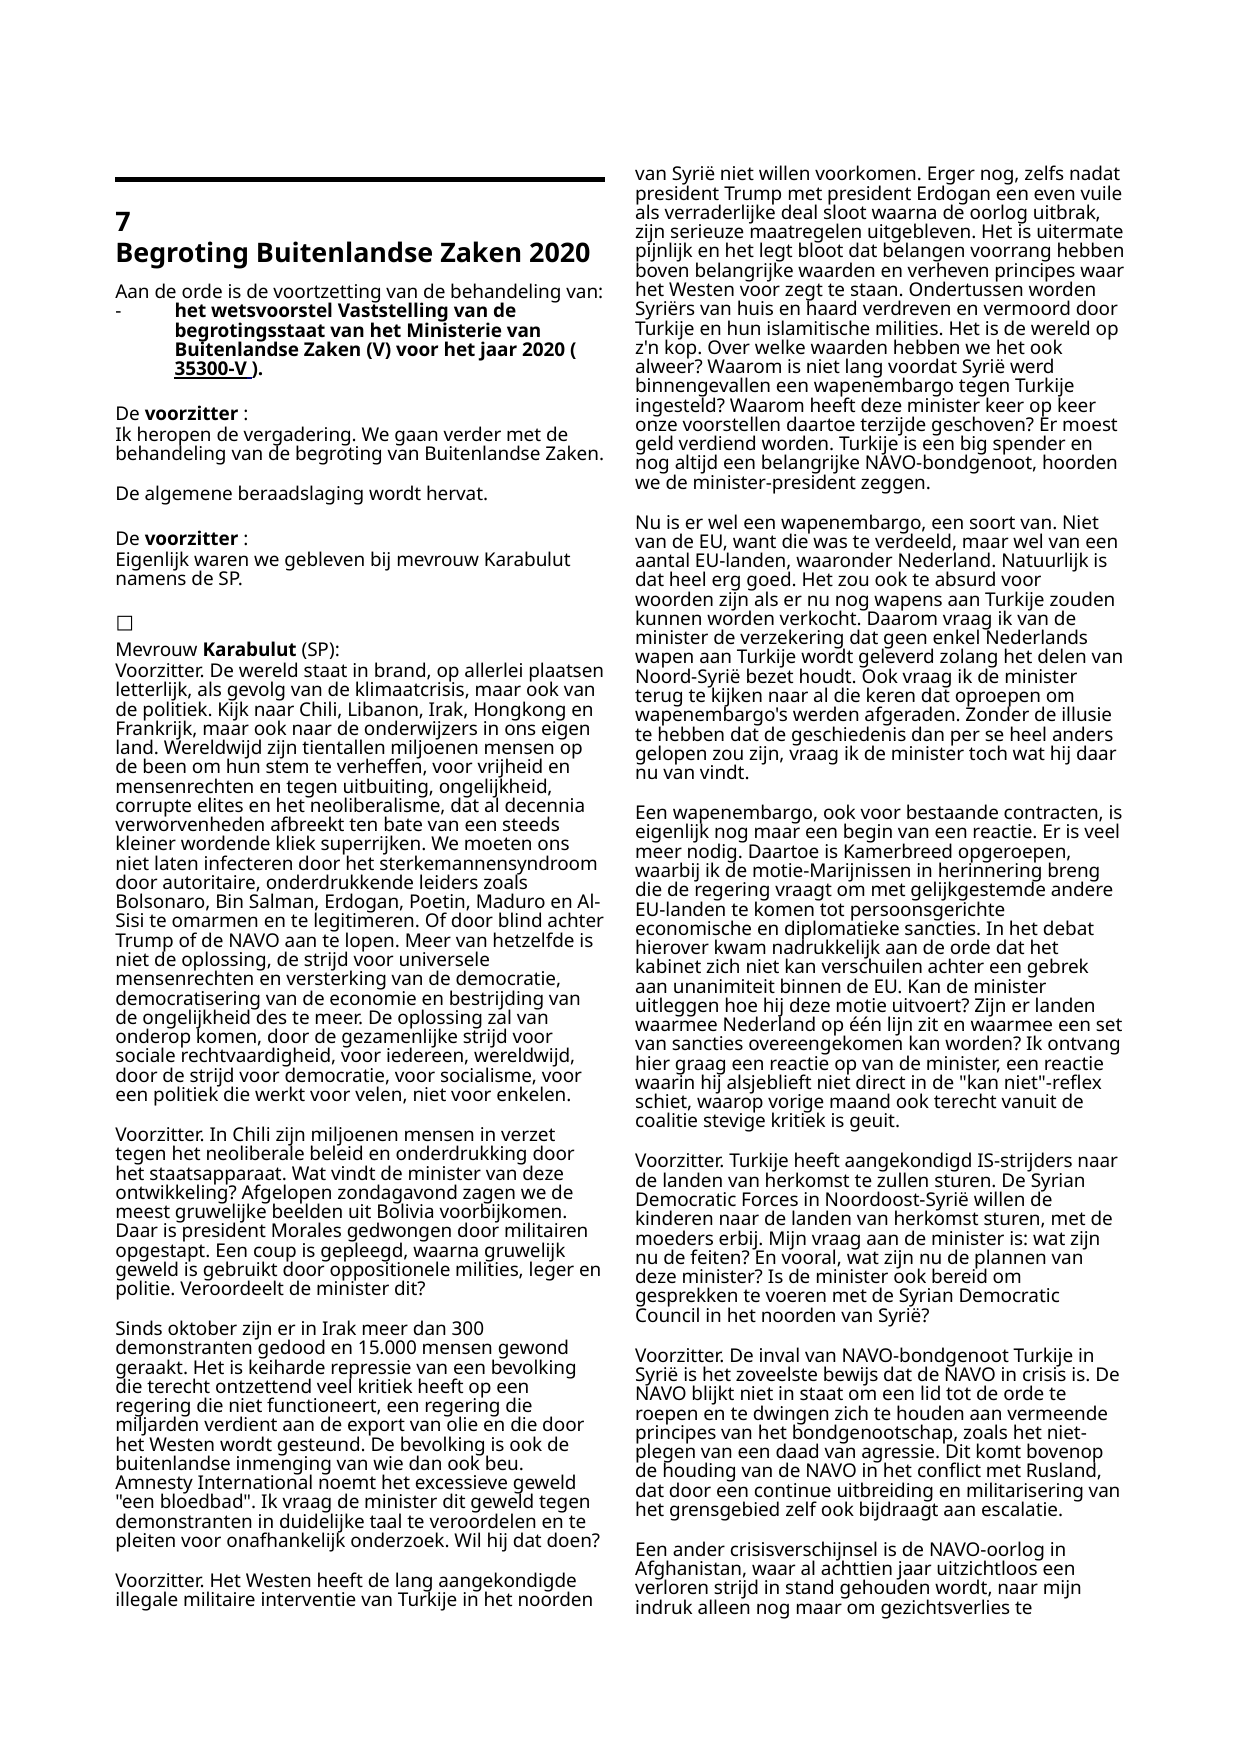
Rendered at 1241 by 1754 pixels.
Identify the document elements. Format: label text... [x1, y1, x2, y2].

text Voorzitter. In Chili zijn miljoenen mensen in verzet tegen het neoliberale beleid en onderdrukking door het staatsapparaat. Wat vindt de minister van deze ontwikkeling? Afgelopen zondagavond zagen we de meest gruwelijke beelden uit Bolivia voorbijkomen. Daar is president Morales gedwongen door militairen opgestapt. Een coup is gepleegd, waarna gruwelijk geweld is gebruikt door oppositionele milities, leger en politie. Veroordeelt de minister dit? [115, 1126, 605, 1299]
text Nu is er wel een wapenembargo, een soort van. Niet van de EU, want die was te verdeeld, maar wel van een aantal EU-landen, waaronder Nederland. Natuurlijk is dat heel erg goed. Het zou ook te absurd voor woorden zijn als er nu nog wapens aan Turkije zouden kunnen worden verkocht. Daarom vraag ik van de minister de verzekering dat geen enkel Nederlands wapen aan Turkije wordt geleverd zolang het delen van Noord-Syrië bezet houdt. Ook vraag ik de minister terug te kijken naar al die keren dat oproepen om wapenembargo's werden afgeraden. Zonder de illusie te hebben dat de geschiedenis dan per se heel anders gelopen zou zijn, vraag ik de minister toch wat hij daar nu van vindt. [635, 514, 1125, 783]
text Voorzitter. De wereld staat in brand, op allerlei plaatsen letterlijk, als gevolg van de klimaatcrisis, maar ook van de politiek. Kijk naar Chili, Libanon, Irak, Hongkong en Frankrijk, maar ook naar de onderwijzers in ons eigen land. Wereldwijd zijn tientallen miljoenen mensen op de been om hun stem te verheffen, voor vrijheid en mensenrechten en tegen uitbuiting, ongelijkheid, corrupte elites en het neoliberalisme, dat al decennia verworvenheden afbreekt ten bate van een steeds kleiner wordende kliek superrijken. We moeten ons niet laten infecteren door het sterkemannensyndroom door autoritaire, onderdrukkende leiders zoals Bolsonaro, Bin Salman, Erdogan, Poetin, Maduro en Al-Sisi te omarmen en te legitimeren. Of door blind achter Trump of de NAVO aan te lopen. Meer van hetzelfde is niet de oplossing, de strijd voor universele mensenrechten en versterking van de democratie, democratisering van de economie en bestrijding van de ongelijkheid des te meer. De oplossing zal van onderop komen, door de gezamenlijke strijd voor sociale rechtvaardigheid, voor iedereen, wereldwijd, door de strijd voor democratie, voor socialisme, voor een politiek die werkt voor velen, niet voor enkelen. [115, 662, 605, 1105]
text van Syrië niet willen voorkomen. Erger nog, zelfs nadat president Trump met president Erdogan een even vuile als verraderlijke deal sloot waarna de oorlog uitbrak, zijn serieuze maatregelen uitgebleven. Het is uitermate pijnlijk en het legt bloot dat belangen voorrang hebben boven belangrijke waarden en verheven principes waar het Westen voor zegt te staan. Ondertussen worden Syriërs van huis en haard verdreven en vermoord door Turkije en hun islamitische milities. Het is de wereld op z'n kop. Over welke waarden hebben we het ook alweer? Waarom is niet lang voordat Syrië werd binnengevallen een wapenembargo tegen Turkije ingesteld? Waarom heeft deze minister keer op keer onze voorstellen daartoe terzijde geschoven? Er moest geld verdiend worden. Turkije is een big spender en nog altijd een belangrijke NAVO-bondgenoot, hoorden we de minister-president zeggen. [635, 165, 1125, 493]
text Aan de orde is de voortzetting van de behandeling van: [115, 283, 605, 302]
text Eigenlijk waren we gebleven bij mevrouw Karabulut namens de SP. [115, 551, 605, 590]
text Een ander crisisverschijnsel is de NAVO-oorlog in Afghanistan, waar al achttien jaar uitzichtloos een verloren strijd in stand gehouden wordt, naar mijn indruk alleen nog maar om gezichtsverlies te [635, 1541, 1125, 1618]
text Voorzitter. De inval van NAVO-bondgenoot Turkije in Syrië is het zoveelste bewijs dat de NAVO in crisis is. De NAVO blijkt niet in staat om een lid tot de orde te roepen en te dwingen zich te houden aan vermeende principes van het bondgenootschap, zoals het niet-plegen van een daad van agressie. Dit komt bovenop de houding van de NAVO in het conflict met Rusland, dat door een continue uitbreiding en militarisering van het grensgebied zelf ook bijdraagt aan escalatie. [635, 1347, 1125, 1520]
text De voorzitter : [115, 400, 605, 426]
text Ik heropen de vergadering. We gaan verder met de behandeling van de begroting van Buitenlandse Zaken. [115, 426, 605, 464]
text 7 [115, 203, 605, 239]
text Voorzitter. Het Westen heeft de lang aangekondigde illegale militaire interventie van Turkije in het noorden [115, 1572, 605, 1611]
text De algemene beraadslaging wordt hervat. [115, 485, 605, 504]
text De voorzitter : [115, 525, 605, 551]
text Mevrouw Karabulut (SP): [115, 636, 605, 662]
text Sinds oktober zijn er in Irak meer dan 300 demonstranten gedood en 15.000 mensen gewond geraakt. Het is keiharde repressie van een bevolking die terecht ontzettend veel kritiek heeft op een regering die niet functioneert, een regering die miljarden verdient aan de export van olie en die door het Westen wordt gesteund. De bevolking is ook de buitenlandse inmenging van wie dan ook beu. Amnesty International noemt het excessieve geweld "een bloedbad". Ik vraag de minister dit geweld tegen demonstranten in duidelijke taal te veroordelen en te pleiten voor onafhankelijk onderzoek. Wil hij dat doen? [115, 1320, 605, 1551]
list het wetsvoorstel Vaststelling van de begrotingsstaat van het Ministerie van Buitenlandse Zaken (V) voor het jaar 2020 ( 35300-V ). [115, 302, 605, 379]
text Begroting Buitenlandse Zaken 2020 [115, 239, 605, 283]
text ⬜ [115, 611, 605, 636]
text Een wapenembargo, ook voor bestaande contracten, is eigenlijk nog maar een begin van een reactie. Er is veel meer nodig. Daartoe is Kamerbreed opgeroepen, waarbij ik de motie-Marijnissen in herinnering breng die de regering vraagt om met gelijkgestemde andere EU-landen te komen tot persoonsgerichte economische en diplomatieke sancties. In het debat hierover kwam nadrukkelijk aan de orde dat het kabinet zich niet kan verschuilen achter een gebrek aan unanimiteit binnen de EU. Kan de minister uitleggen hoe hij deze motie uitvoert? Zijn er landen waarmee Nederland op één lijn zit en waarmee een set van sancties overeengekomen kan worden? Ik ontvang hier graag een reactie op van de minister, een reactie waarin hij alsjeblieft niet direct in de "kan niet"-reflex schiet, waarop vorige maand ook terecht vanuit de coalitie stevige kritiek is geuit. [635, 804, 1125, 1132]
text Voorzitter. Turkije heeft aangekondigd IS-strijders naar de landen van herkomst te zullen sturen. De Syrian Democratic Forces in Noordoost-Syrië willen de kinderen naar de landen van herkomst sturen, met de moeders erbij. Mijn vraag aan de minister is: wat zijn nu de feiten? En vooral, wat zijn nu de plannen van deze minister? Is de minister ook bereid om gesprekken te voeren met de Syrian Democratic Council in het noorden van Syrië? [635, 1152, 1125, 1326]
